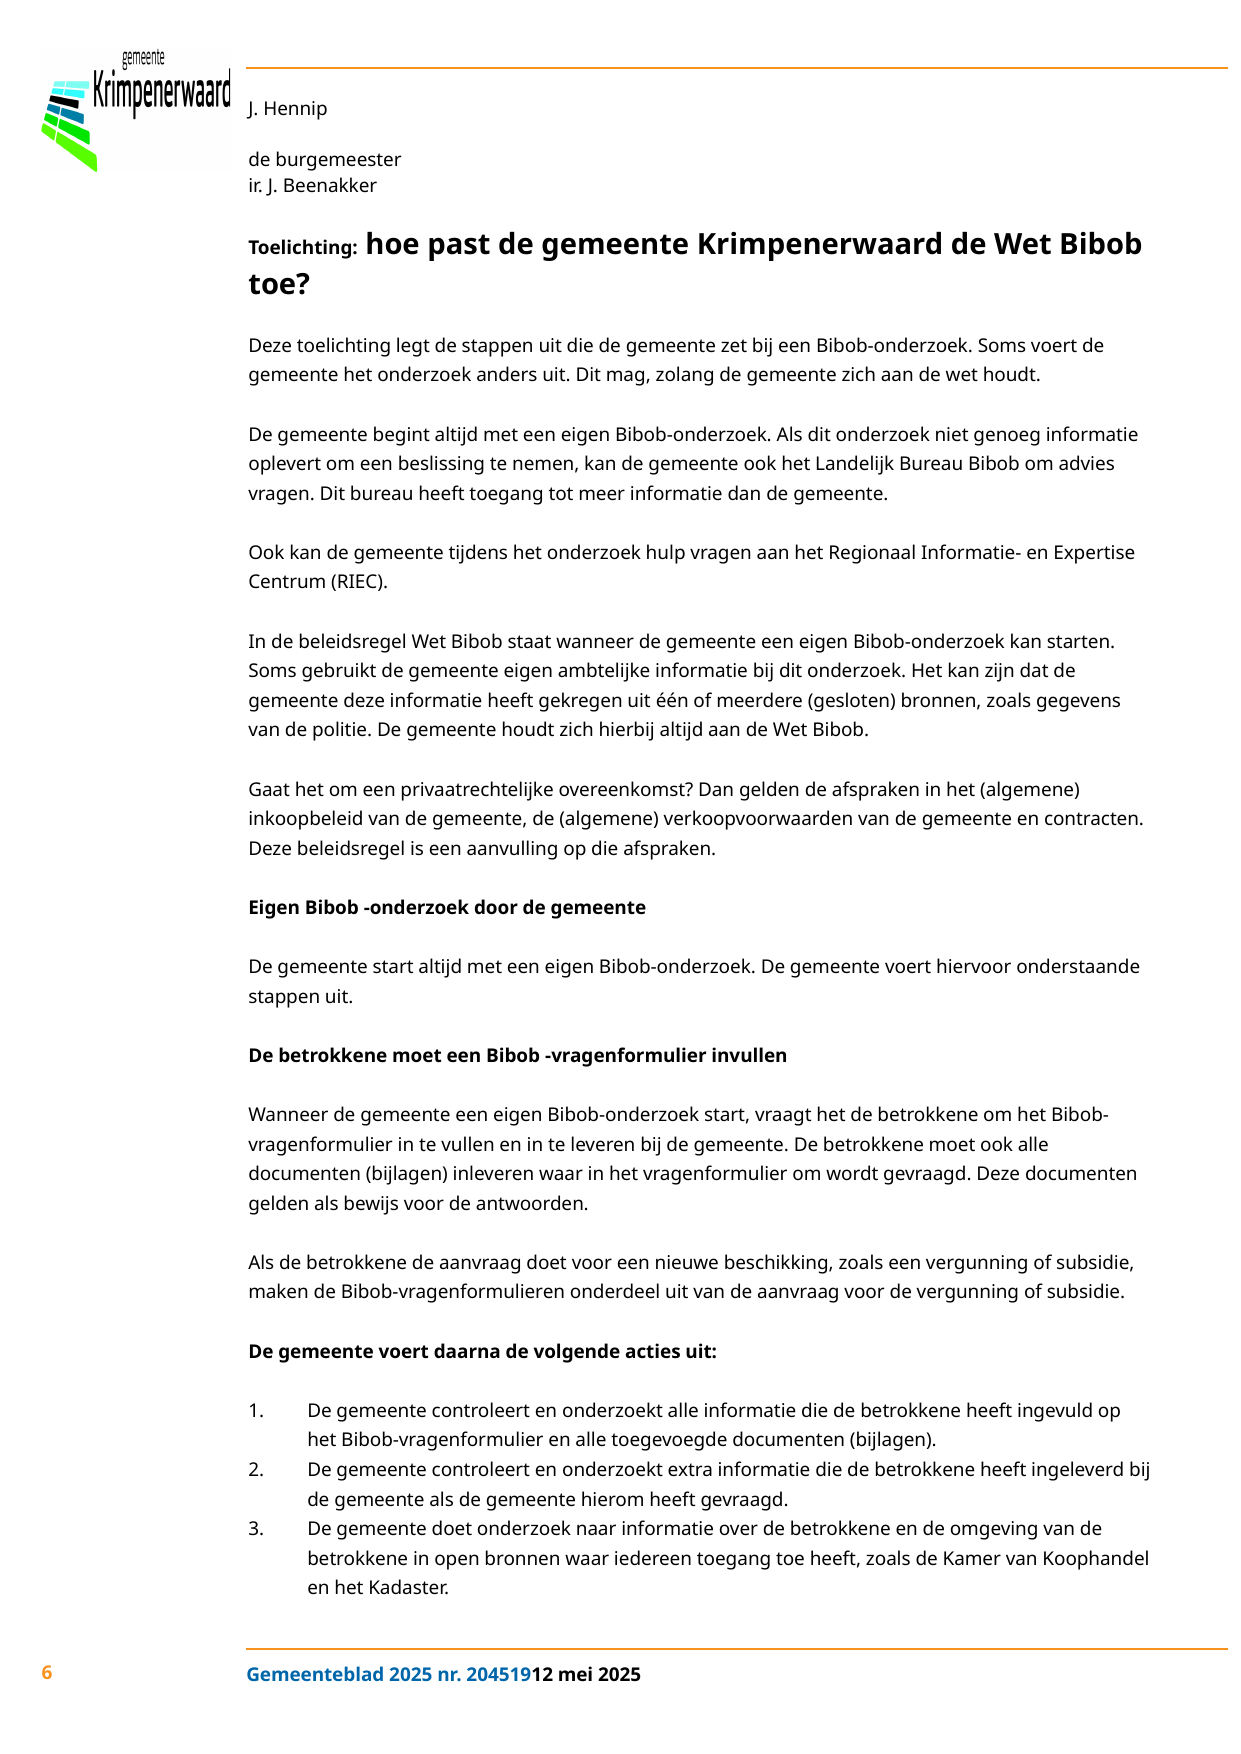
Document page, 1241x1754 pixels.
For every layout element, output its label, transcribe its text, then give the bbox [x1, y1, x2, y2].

text De gemeente begint altijd met een eigen Bibob-onderzoek. Als dit onderzoek niet genoeg informatie oplevert om een beslissing te nemen, kan de gemeente ook het Landelijk Bureau Bibob om advies vragen. Dit bureau heeft toegang tot meer informatie dan de gemeente. [248, 421, 1152, 506]
text Deze toelichting legt de stappen uit die de gemeente zet bij een Bibob-onderzoek. Soms voert de gemeente het onderzoek anders uit. Dit mag, zolang de gemeente zich aan de wet houdt. [248, 332, 1152, 387]
text Als de betrokkene de aanvraag doet voor een nieuwe beschikking, zoals een vergunning of subsidie, maken de Bibob-vragenformulieren onderdeel uit van de aanvraag voor de vergunning of subsidie. [248, 1249, 1152, 1304]
text In de beleidsregel Wet Bibob staat wanneer de gemeente een eigen Bibob-onderzoek kan starten. Soms gebruikt de gemeente eigen ambtelijke informatie bij dit onderzoek. Het kan zijn dat de gemeente deze informatie heeft gekregen uit één of meerdere (gesloten) bronnen, zoals gegevens van de politie. De gemeente houdt zich hierbij altijd aan de Wet Bibob. [248, 628, 1152, 742]
list De gemeente controleert en onderzoekt alle informatie die de betrokkene heeft ingevuld op het Bibob-vragenformulier en alle toegevoegde documenten (bijlagen). [248, 1397, 1152, 1452]
text Gaat het om een privaatrechtelijke overeenkomst? Dan gelden de afspraken in het (algemene) inkoopbeleid van de gemeente, de (algemene) verkoopvoorwaarden van de gemeente en contracten. Deze beleidsregel is een aanvulling op die afspraken. [248, 776, 1152, 861]
text Wanneer de gemeente een eigen Bibob-onderzoek start, vraagt het de betrokkene om het Bibob-vragenformulier in te vullen en in te leveren bij de gemeente. De betrokkene moet ook alle documenten (bijlagen) inleveren waar in het vragenformulier om wordt gevraagd. Deze documenten gelden als bewijs voor de antwoorden. [248, 1101, 1152, 1216]
text de burgemeester [248, 146, 1152, 172]
text De gemeente voert daarna de volgende acties uit: [248, 1338, 1152, 1363]
text Toelichting: hoe past de gemeente Krimpenerwaard de Wet Bibob toe? [248, 223, 1152, 303]
text Eigen Bibob -onderzoek door de gemeente [248, 894, 1152, 920]
text De betrokkene moet een Bibob -vragenformulier invullen [248, 1042, 1152, 1068]
text ir. J. Beenakker [248, 172, 1152, 198]
list De gemeente controleert en onderzoekt extra informatie die de betrokkene heeft ingeleverd bij de gemeente als de gemeente hierom heeft gevraagd. [248, 1456, 1152, 1511]
text De gemeente start altijd met een eigen Bibob-onderzoek. De gemeente voert hiervoor onderstaande stappen uit. [248, 953, 1152, 1008]
text J. Hennip [248, 95, 1152, 121]
list De gemeente doet onderzoek naar informatie over de betrokkene en de omgeving van de betrokkene in open bronnen waar iedereen toegang toe heeft, zoals de Kamer van Koophandel en het Kadaster. [248, 1515, 1152, 1600]
text Ook kan de gemeente tijdens het onderzoek hulp vragen aan het Regionaal Informatie- en Expertise Centrum (RIEC). [248, 539, 1152, 594]
picture [41, 47, 231, 172]
